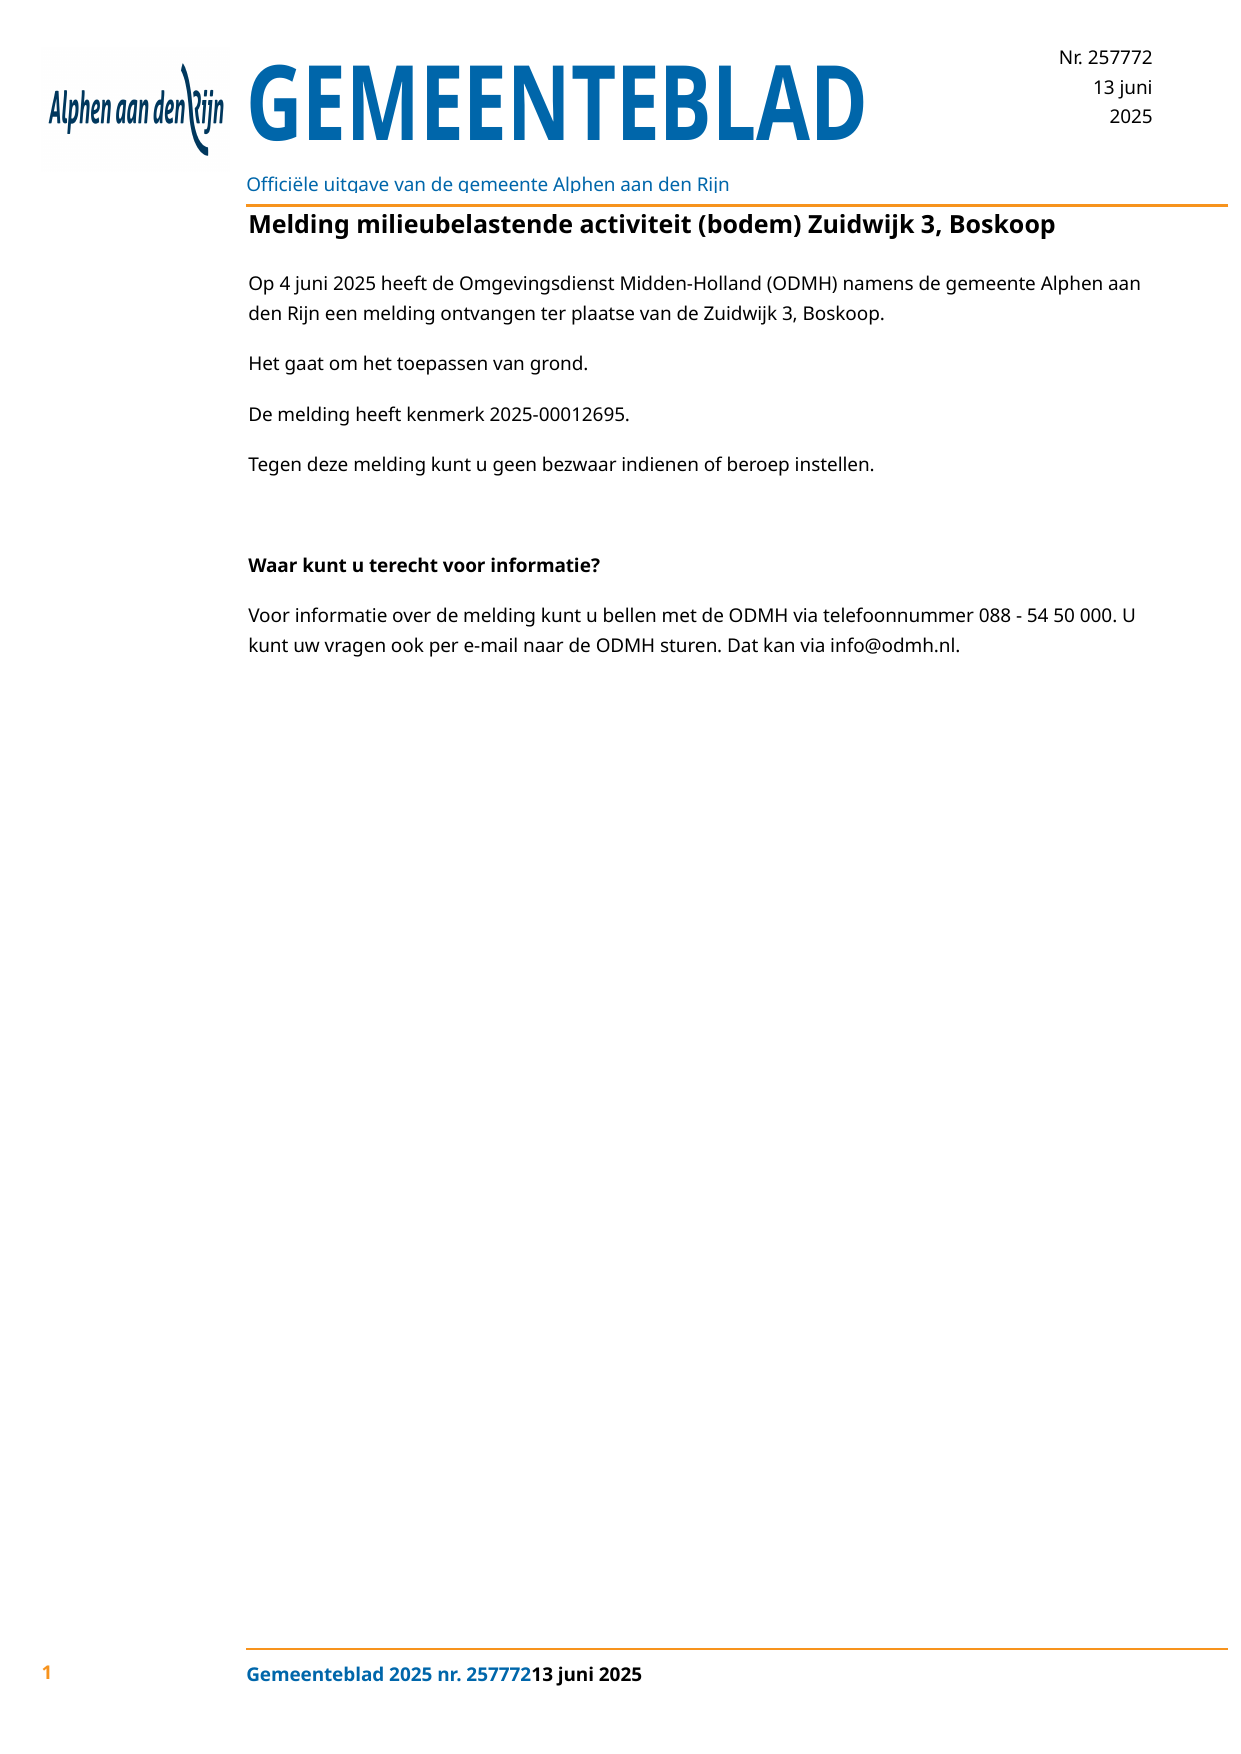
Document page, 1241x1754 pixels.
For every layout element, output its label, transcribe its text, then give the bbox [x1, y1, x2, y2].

text Op 4 juni 2025 heeft de Omgevingsdienst Midden-Holland (ODMH) namens de gemeente Alphen aan den Rijn een melding ontvangen ter plaatse van de Zuidwijk 3, Boskoop. [248, 270, 1152, 326]
text De melding heeft kenmerk 2025-00012695. [248, 401, 1152, 426]
picture [41, 47, 231, 172]
text Melding milieubelastende activiteit (bodem) Zuidwijk 3, Boskoop [248, 207, 1152, 241]
text Het gaat om het toepassen van grond. [248, 350, 1152, 376]
text Waar kunt u terecht voor informatie? [248, 552, 1152, 578]
text Voor informatie over de melding kunt u bellen met de ODMH via telefoonnummer 088 - 54 50 000. U kunt uw vragen ook per e-mail naar de ODMH sturen. Dat kan via info@odmh.nl. [248, 602, 1152, 658]
text Tegen deze melding kunt u geen bezwaar indienen of beroep instellen. [248, 451, 1152, 477]
